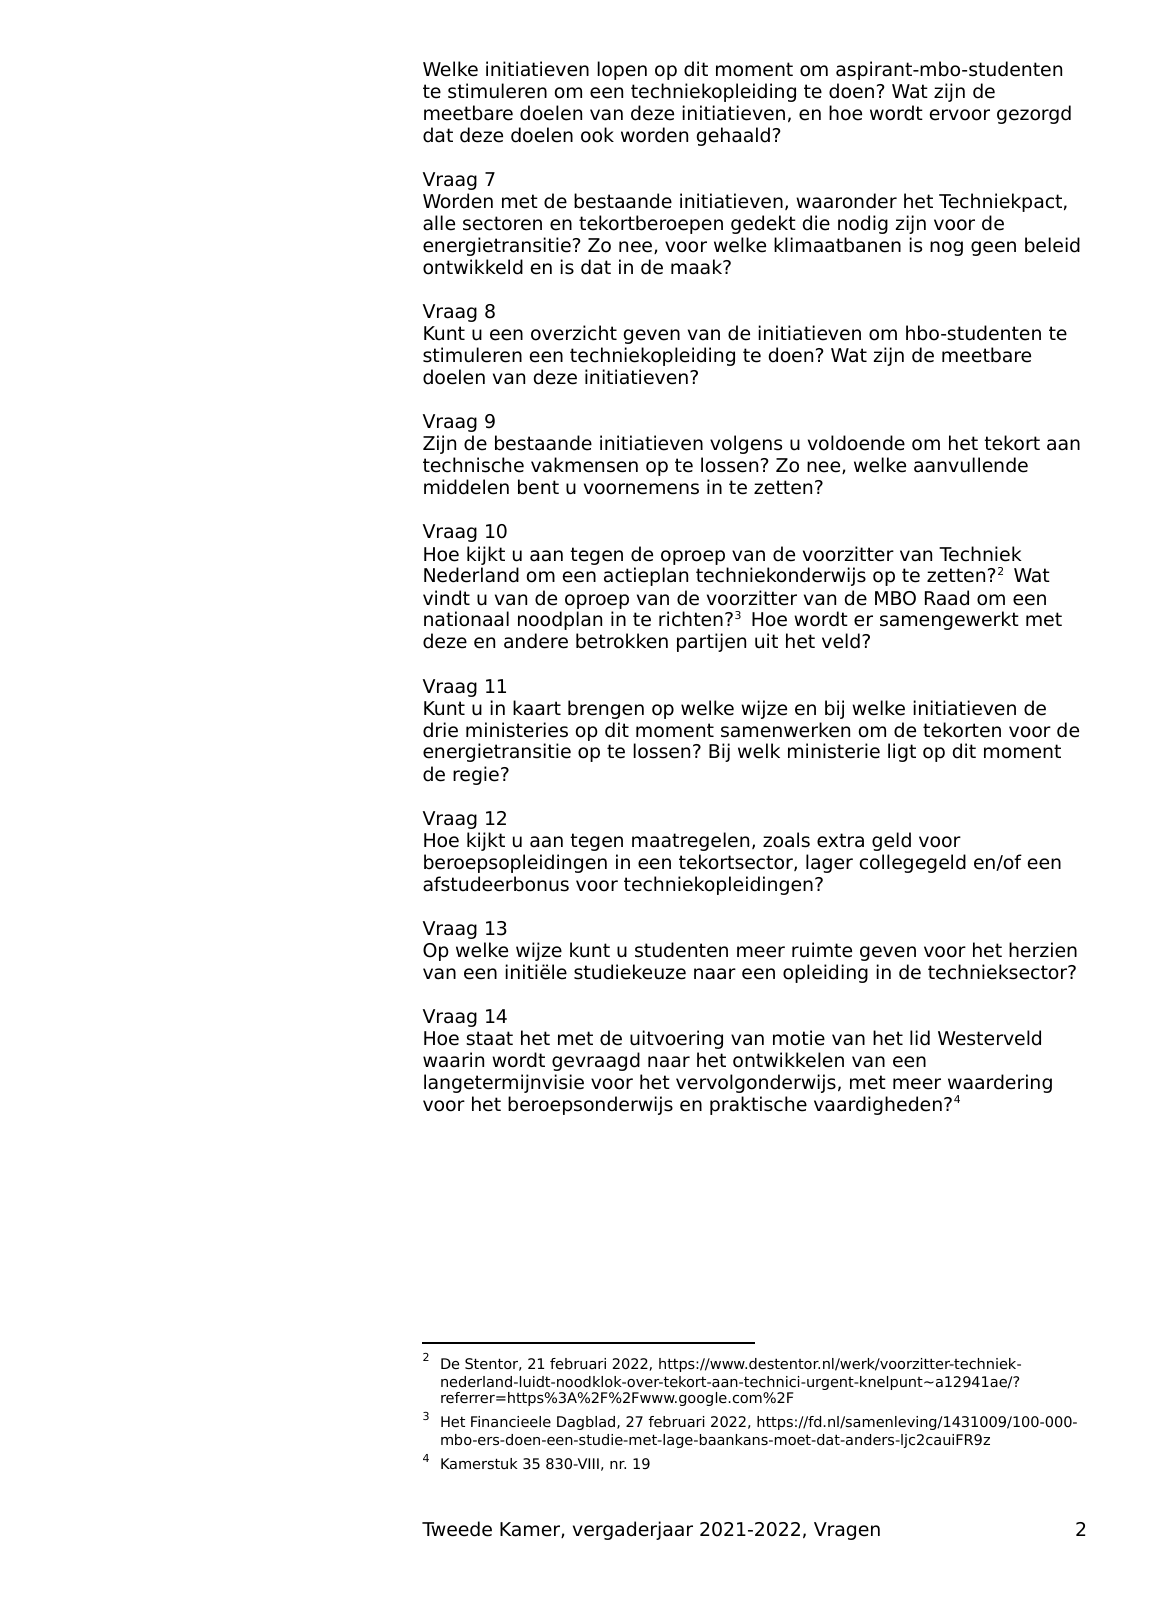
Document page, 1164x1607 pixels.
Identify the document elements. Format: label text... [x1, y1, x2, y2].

text Vraag 12 [422, 808, 1087, 829]
text Kunt u in kaart brengen op welke wijze en bij welke initiatieven de drie ministeries op dit moment samenwerken om de tekorten voor de energietransitie op te lossen? Bij welk ministerie ligt op dit moment de regie? [422, 697, 1087, 785]
text Kunt u een overzicht geven van de initiatieven om hbo-studenten te stimuleren een techniekopleiding te doen? Wat zijn de meetbare doelen van deze initiatieven? [422, 323, 1087, 389]
text Vraag 10 [422, 521, 1087, 543]
text Hoe kijkt u aan tegen de oproep van de voorzitter van Techniek Nederland om een actieplan techniekonderwijs op te zetten? Wat vindt u van de oproep van de voorzitter van de MBO Raad om een nationaal noodplan in te richten? Hoe wordt er samengewerkt met deze en andere betrokken partijen uit het veld? [422, 543, 1087, 653]
text Op welke wijze kunt u studenten meer ruimte geven voor het herzien van een initiële studiekeuze naar een opleiding in de technieksector? [422, 940, 1087, 984]
text Vraag 13 [422, 918, 1087, 940]
text Hoe staat het met de uitvoering van motie van het lid Westerveld waarin wordt gevraagd naar het ontwikkelen van een langetermijnvisie voor het vervolgonderwijs, met meer waardering voor het beroepsonderwijs en praktische vaardigheden? [422, 1028, 1087, 1116]
text De Stentor, 21 februari 2022, https://www.destentor.nl/werk/voorzitter-techniek-nederland-luidt-noodklok-over-tekort-aan-technici-urgent-knelpunt~a12941ae/?referrer=https%3A%2F%2Fwww.google.com%2F [422, 1352, 1087, 1407]
text Vraag 14 [422, 1006, 1087, 1028]
text Kamerstuk 35 830-VIII, nr. 19 [422, 1452, 1087, 1474]
text Vraag 11 [422, 676, 1087, 697]
text Welke initiatieven lopen op dit moment om aspirant-mbo-studenten te stimuleren om een techniekopleiding te doen? Wat zijn de meetbare doelen van deze initiatieven, en hoe wordt ervoor gezorgd dat deze doelen ook worden gehaald? [422, 59, 1087, 147]
text Het Financieele Dagblad, 27 februari 2022, https://fd.nl/samenleving/1431009/100-000-mbo-ers-doen-een-studie-met-lage-baankans-moet-dat-anders-ljc2cauiFR9z [422, 1410, 1087, 1449]
text Worden met de bestaande initiatieven, waaronder het Techniekpact, alle sectoren en tekortberoepen gedekt die nodig zijn voor de energietransitie? Zo nee, voor welke klimaatbanen is nog geen beleid ontwikkeld en is dat in de maak? [422, 191, 1087, 279]
text Vraag 8 [422, 301, 1087, 323]
text Zijn de bestaande initiatieven volgens u voldoende om het tekort aan technische vakmensen op te lossen? Zo nee, welke aanvullende middelen bent u voornemens in te zetten? [422, 433, 1087, 499]
text Vraag 7 [422, 169, 1087, 191]
text Vraag 9 [422, 411, 1087, 433]
text Hoe kijkt u aan tegen maatregelen, zoals extra geld voor beroepsopleidingen in een tekortsector, lager collegegeld en/of een afstudeerbonus voor techniekopleidingen? [422, 829, 1087, 896]
